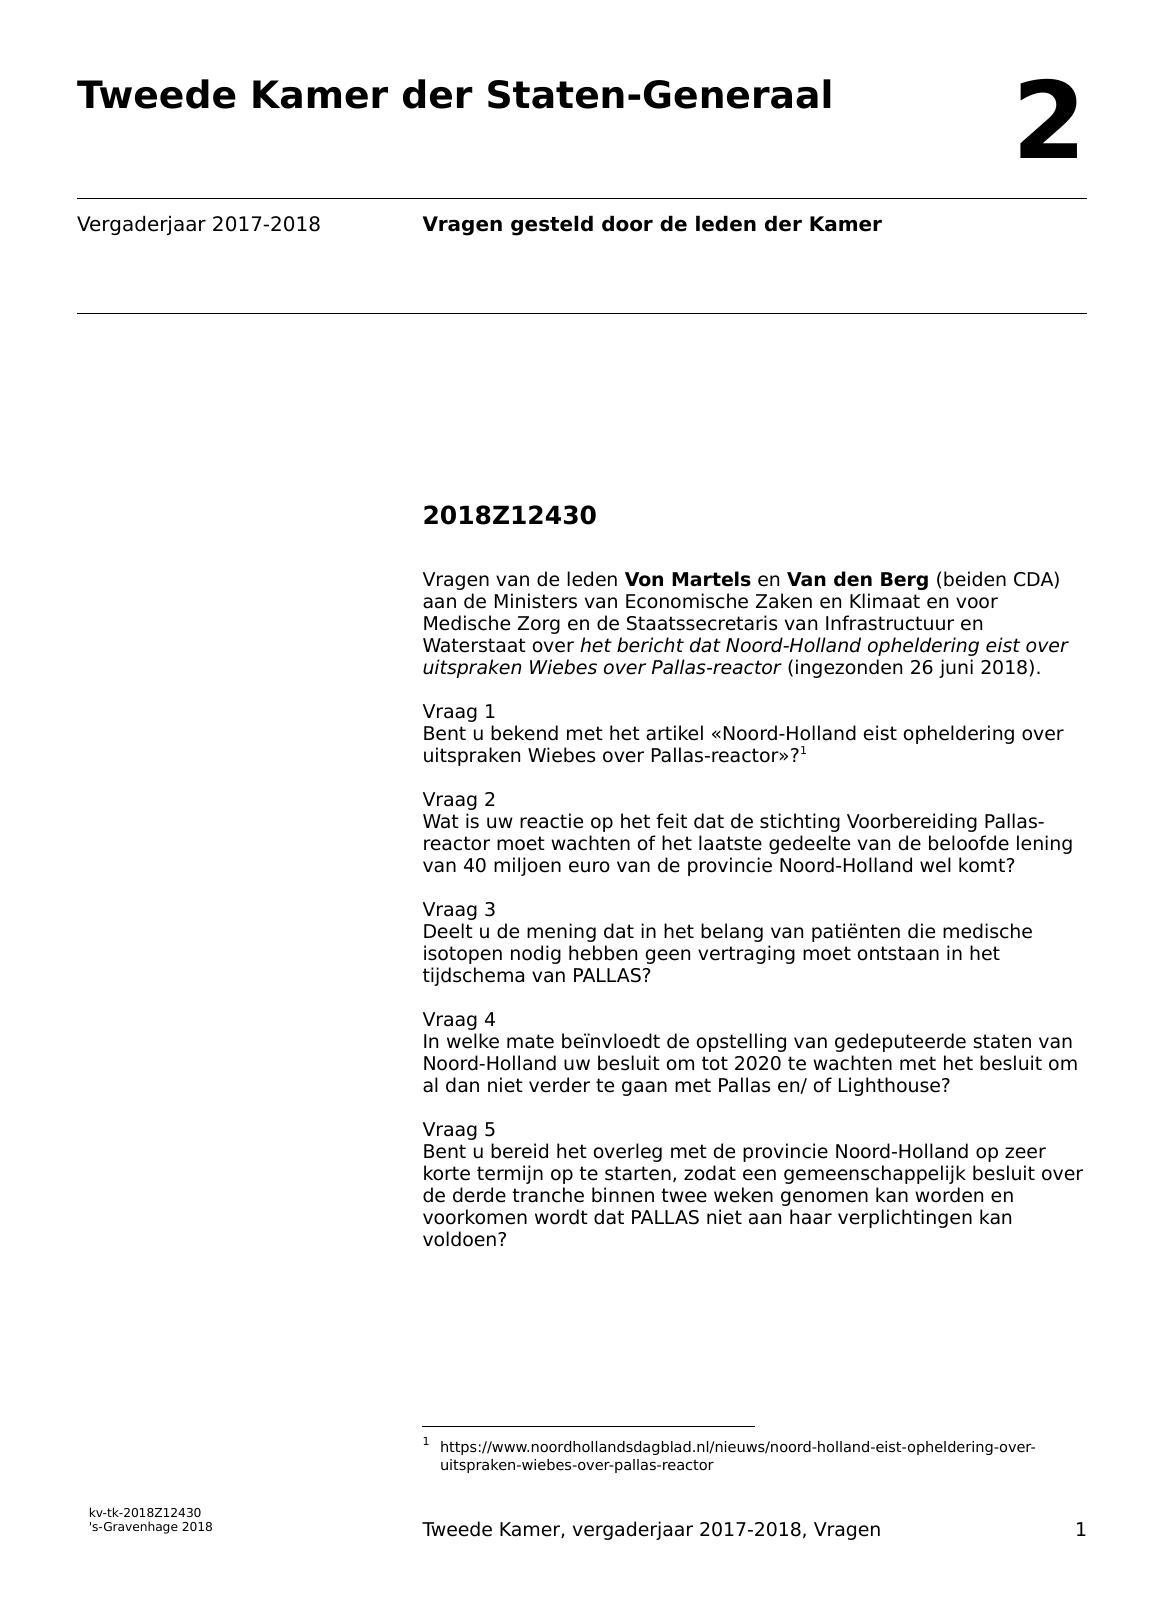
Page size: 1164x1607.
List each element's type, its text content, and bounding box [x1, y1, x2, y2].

text Bent u bereid het overleg met de provincie Noord-Holland op zeer korte termijn op te starten, zodat een gemeenschappelijk besluit over de derde tranche binnen twee weken genomen kan worden en voorkomen wordt dat PALLAS niet aan haar verplichtingen kan voldoen? [422, 1141, 1087, 1251]
text Vraag 3 [422, 899, 1087, 921]
text 2018Z12430 [422, 501, 1087, 531]
table_cell Vragen gesteld door de leden der Kamer [422, 199, 1087, 313]
text Bent u bekend met het artikel «Noord-Holland eist opheldering over uitspraken Wiebes over Pallas-reactor»? [422, 723, 1087, 767]
text Wat is uw reactie op het feit dat de stichting Voorbereiding Pallas-reactor moet wachten of het laatste gedeelte van de beloofde lening van 40 miljoen euro van de provincie Noord-Holland wel komt? [422, 811, 1087, 877]
text Vraag 4 [422, 1009, 1087, 1031]
text 's-Gravenhage 2018 [88, 1520, 323, 1534]
text Vragen van de leden Von Martels en Van den Berg (beiden CDA) aan de Ministers van Economische Zaken en Klimaat en voor Medische Zorg en de Staatssecretaris van Infrastructuur en Waterstaat over het bericht dat Noord-Holland opheldering eist over uitspraken Wiebes over Pallas-reactor (ingezonden 26 juni 2018). [422, 569, 1087, 679]
text kv-tk-2018Z12430 [88, 1506, 323, 1520]
text Deelt u de mening dat in het belang van patiënten die medische isotopen nodig hebben geen vertraging moet ontstaan in het tijdschema van PALLAS? [422, 921, 1087, 987]
table_header 2 [886, 59, 1087, 198]
text Vraag 5 [422, 1119, 1087, 1141]
text In welke mate beïnvloedt de opstelling van gedeputeerde staten van Noord-Holland uw besluit om tot 2020 te wachten met het besluit om al dan niet verder te gaan met Pallas en/ of Lighthouse? [422, 1031, 1087, 1097]
text Vraag 1 [422, 701, 1087, 723]
text Vraag 2 [422, 789, 1087, 811]
table_header Tweede Kamer der Staten-Generaal [77, 59, 886, 198]
table_cell Vergaderjaar 2017-2018 [77, 199, 422, 313]
text https://www.noordhollandsdagblad.nl/nieuws/noord-holland-eist-opheldering-over-uitspraken-wiebes-over-pallas-reactor [422, 1435, 1087, 1474]
